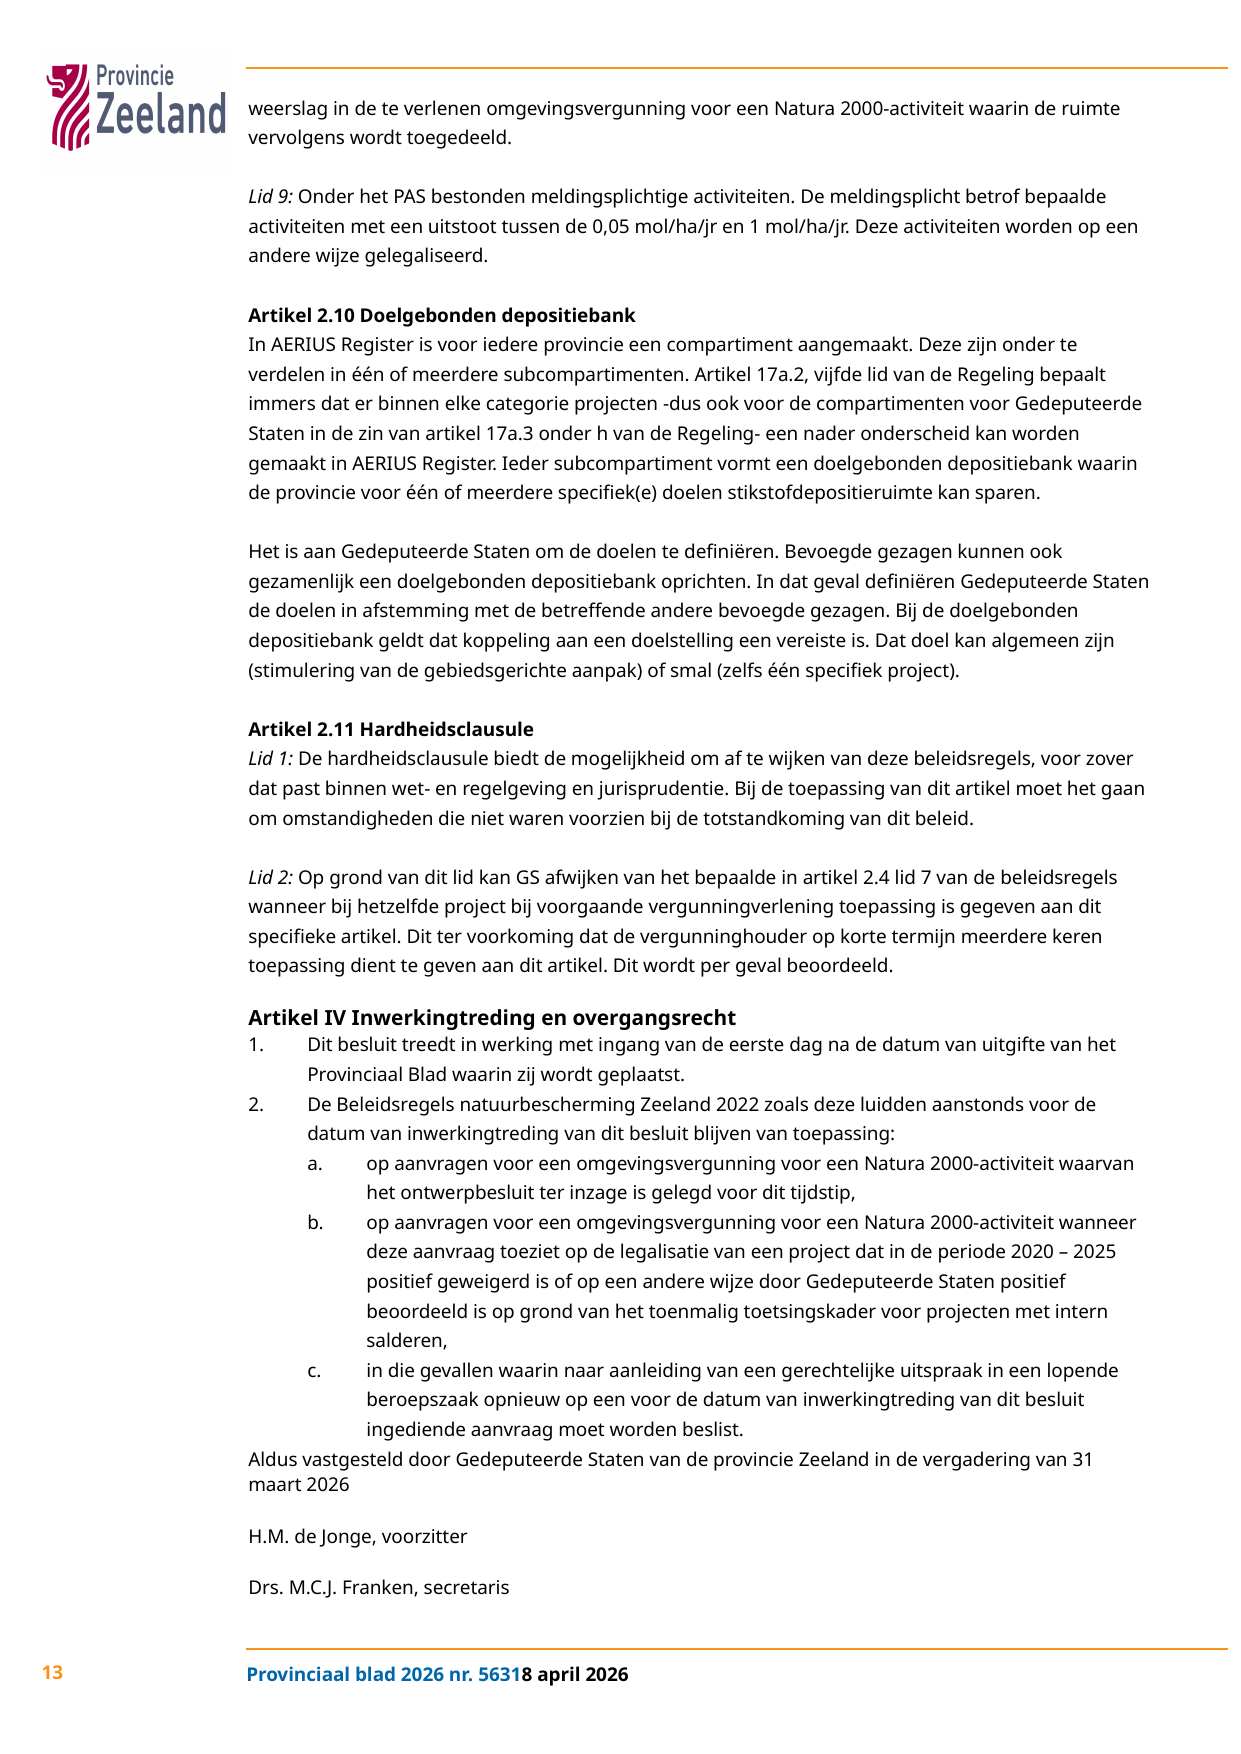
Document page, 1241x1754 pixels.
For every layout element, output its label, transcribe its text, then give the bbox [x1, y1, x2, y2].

list Dit besluit treedt in werking met ingang van de eerste dag na de datum van uitgifte van het Provinciaal Blad waarin zij wordt geplaatst. [248, 1032, 1152, 1087]
text Artikel 2.11 Hardheidsclausule [248, 716, 1152, 742]
text Lid 9: Onder het PAS bestonden meldingsplichtige activiteiten. De meldingsplicht betrof bepaalde activiteiten met een uitstoot tussen de 0,05 mol/ha/jr en 1 mol/ha/jr. Deze activiteiten worden op een andere wijze gelegaliseerd. [248, 183, 1152, 268]
text In AERIUS Register is voor iedere provincie een compartiment aangemaakt. Deze zijn onder te verdelen in één of meerdere subcompartimenten. Artikel 17a.2, vijfde lid van de Regeling bepaalt immers dat er binnen elke categorie projecten -dus ook voor de compartimenten voor Gedeputeerde Staten in de zin van artikel 17a.3 onder h van de Regeling- een nader onderscheid kan worden gemaakt in AERIUS Register. Ieder subcompartiment vormt een doelgebonden depositiebank waarin de provincie voor één of meerdere specifiek(e) doelen stikstofdepositieruimte kan sparen. [248, 331, 1152, 505]
list De Beleidsregels natuurbescherming Zeeland 2022 zoals deze luidden aanstonds voor de datum van inwerkingtreding van dit besluit blijven van toepassing: [248, 1091, 1152, 1146]
picture [41, 47, 231, 172]
text Lid 1: De hardheidsclausule biedt de mogelijkheid om af te wijken van deze beleidsregels, voor zover dat past binnen wet- en regelgeving en jurisprudentie. Bij de toepassing van dit artikel moet het gaan om omstandigheden die niet waren voorzien bij de totstandkoming van dit beleid. [248, 746, 1152, 831]
text Artikel 2.10 Doelgebonden depositiebank [248, 302, 1152, 328]
text Drs. M.C.J. Franken, secretaris [248, 1574, 1152, 1600]
list in die gevallen waarin naar aanleiding van een gerechtelijke uitspraak in een lopende beroepszaak opnieuw op een voor de datum van inwerkingtreding van dit besluit ingediende aanvraag moet worden beslist. [307, 1357, 1152, 1442]
text Aldus vastgesteld door Gedeputeerde Staten van de provincie Zeeland in de vergadering van 31 maart 2026 [248, 1446, 1152, 1497]
text Lid 2: Op grond van dit lid kan GS afwijken van het bepaalde in artikel 2.4 lid 7 van de beleidsregels wanneer bij hetzelfde project bij voorgaande vergunningverlening toepassing is gegeven aan dit specifieke artikel. Dit ter voorkoming dat de vergunninghouder op korte termijn meerdere keren toepassing dient te geven aan dit artikel. Dit wordt per geval beoordeeld. [248, 864, 1152, 978]
text weerslag in de te verlenen omgevingsvergunning voor een Natura 2000-activiteit waarin de ruimte vervolgens wordt toegedeeld. [248, 95, 1152, 150]
text Het is aan Gedeputeerde Staten om de doelen te definiëren. Bevoegde gezagen kunnen ook gezamenlijk een doelgebonden depositiebank oprichten. In dat geval definiëren Gedeputeerde Staten de doelen in afstemming met de betreffende andere bevoegde gezagen. Bij de doelgebonden depositiebank geldt dat koppeling aan een doelstelling een vereiste is. Dat doel kan algemeen zijn (stimulering van de gebiedsgerichte aanpak) of smal (zelfs één specifiek project). [248, 538, 1152, 683]
text Artikel IV Inwerkingtreding en overgangsrecht [248, 1003, 1152, 1032]
text H.M. de Jonge, voorzitter [248, 1523, 1152, 1549]
list op aanvragen voor een omgevingsvergunning voor een Natura 2000-activiteit wanneer deze aanvraag toeziet op de legalisatie van een project dat in de periode 2020 – 2025 positief geweigerd is of op een andere wijze door Gedeputeerde Staten positief beoordeeld is op grond van het toenmalig toetsingskader voor projecten met intern salderen, [307, 1209, 1152, 1353]
list op aanvragen voor een omgevingsvergunning voor een Natura 2000-activiteit waarvan het ontwerpbesluit ter inzage is gelegd voor dit tijdstip, [307, 1150, 1152, 1205]
